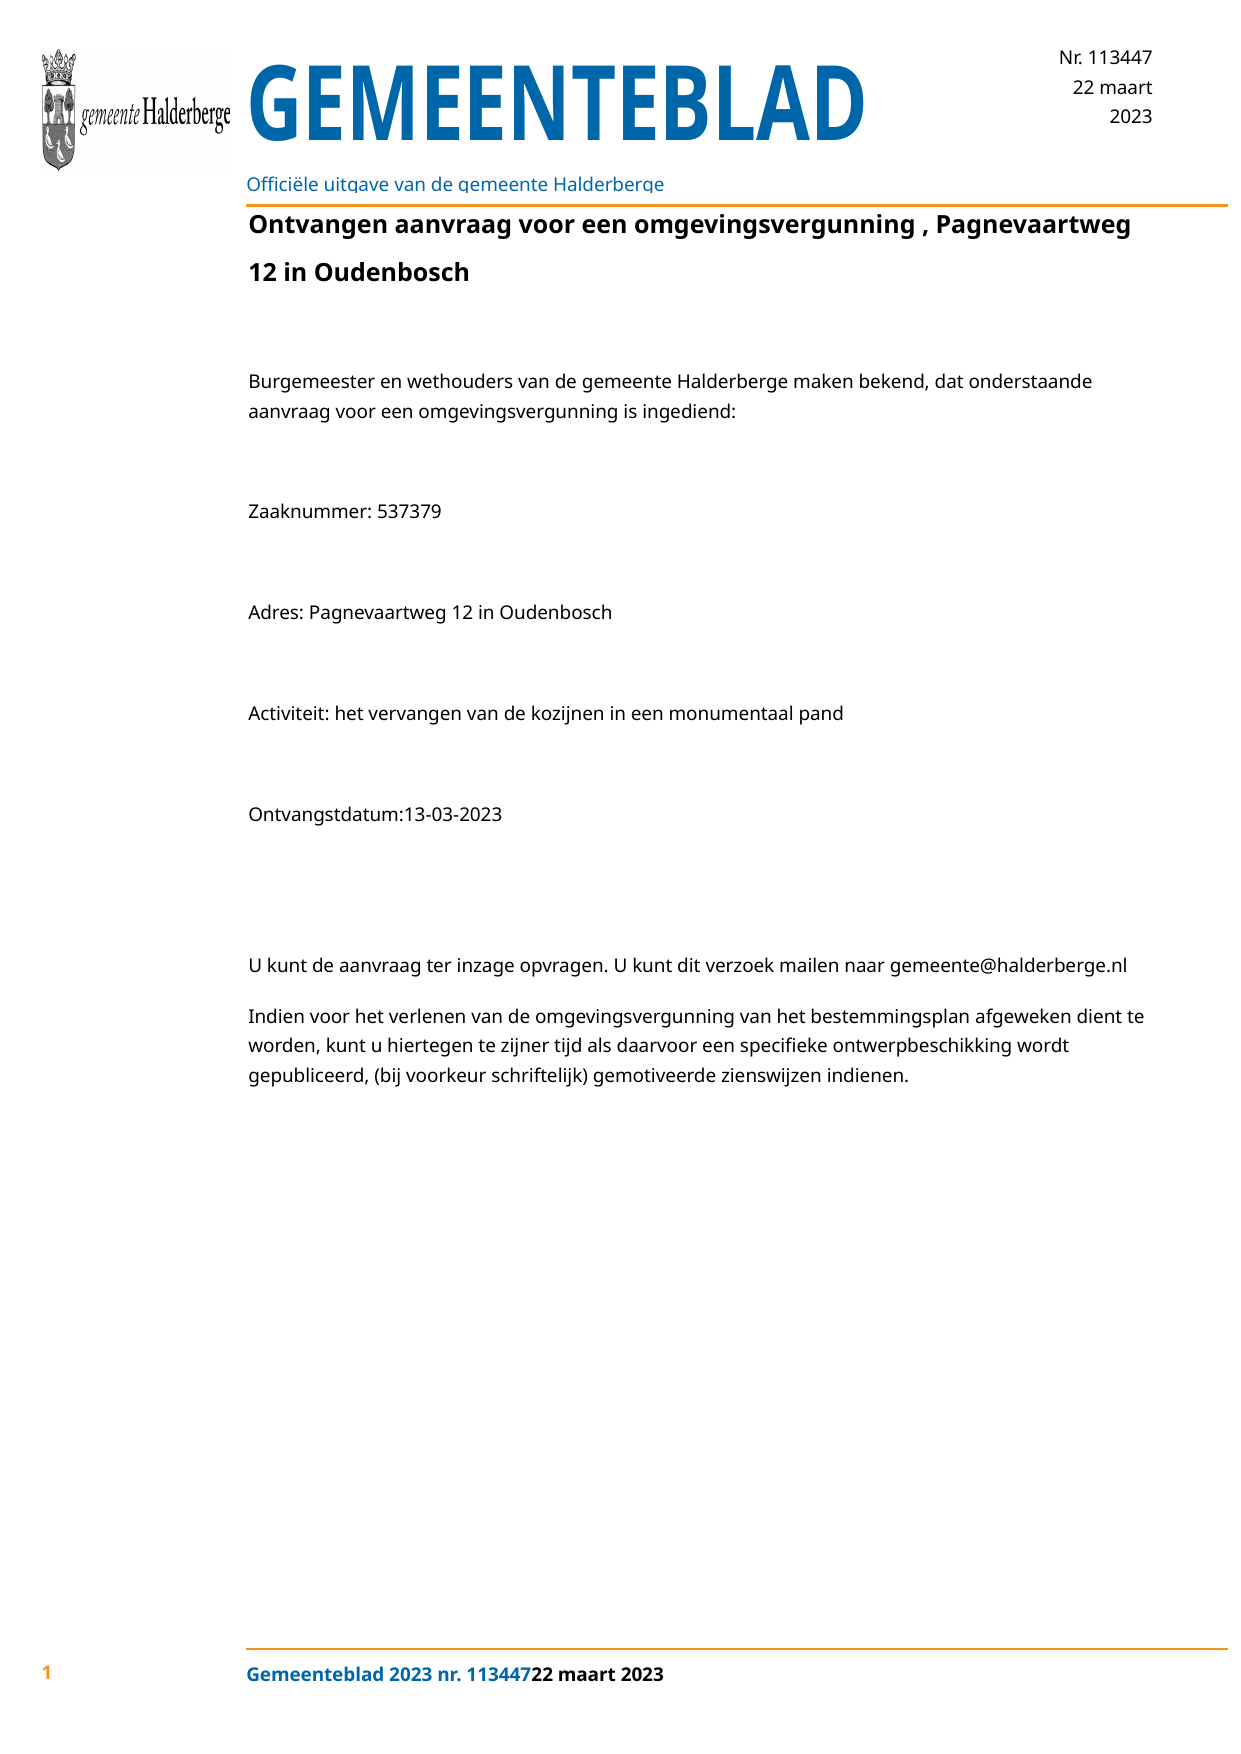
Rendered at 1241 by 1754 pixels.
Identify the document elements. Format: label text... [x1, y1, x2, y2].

text Ontvangstdatum:13-03-2023 [248, 801, 1152, 827]
text Zaaknummer: 537379 [248, 499, 1152, 524]
text Ontvangen aanvraag voor een omgevingsvergunning , Pagnevaartweg 12 in Oudenbosch [248, 207, 1152, 288]
text Burgemeester en wethouders van de gemeente Halderberge maken bekend, dat onderstaande aanvraag voor een omgevingsvergunning is ingediend: [248, 368, 1152, 424]
text Adres: Pagnevaartweg 12 in Oudenbosch [248, 599, 1152, 625]
text Activiteit: het vervangen van de kozijnen in een monumentaal pand [248, 700, 1152, 726]
text U kunt de aanvraag ter inzage opvragen. U kunt dit verzoek mailen naar gemeente@halderberge.nl [248, 952, 1152, 978]
text Indien voor het verlenen van de omgevingsvergunning van het bestemmingsplan afgeweken dient te worden, kunt u hiertegen te zijner tijd als daarvoor een specifieke ontwerpbeschikking wordt gepubliceerd, (bij voorkeur schriftelijk) gemotiveerde zienswijzen indienen. [248, 1003, 1152, 1088]
picture [41, 47, 231, 172]
